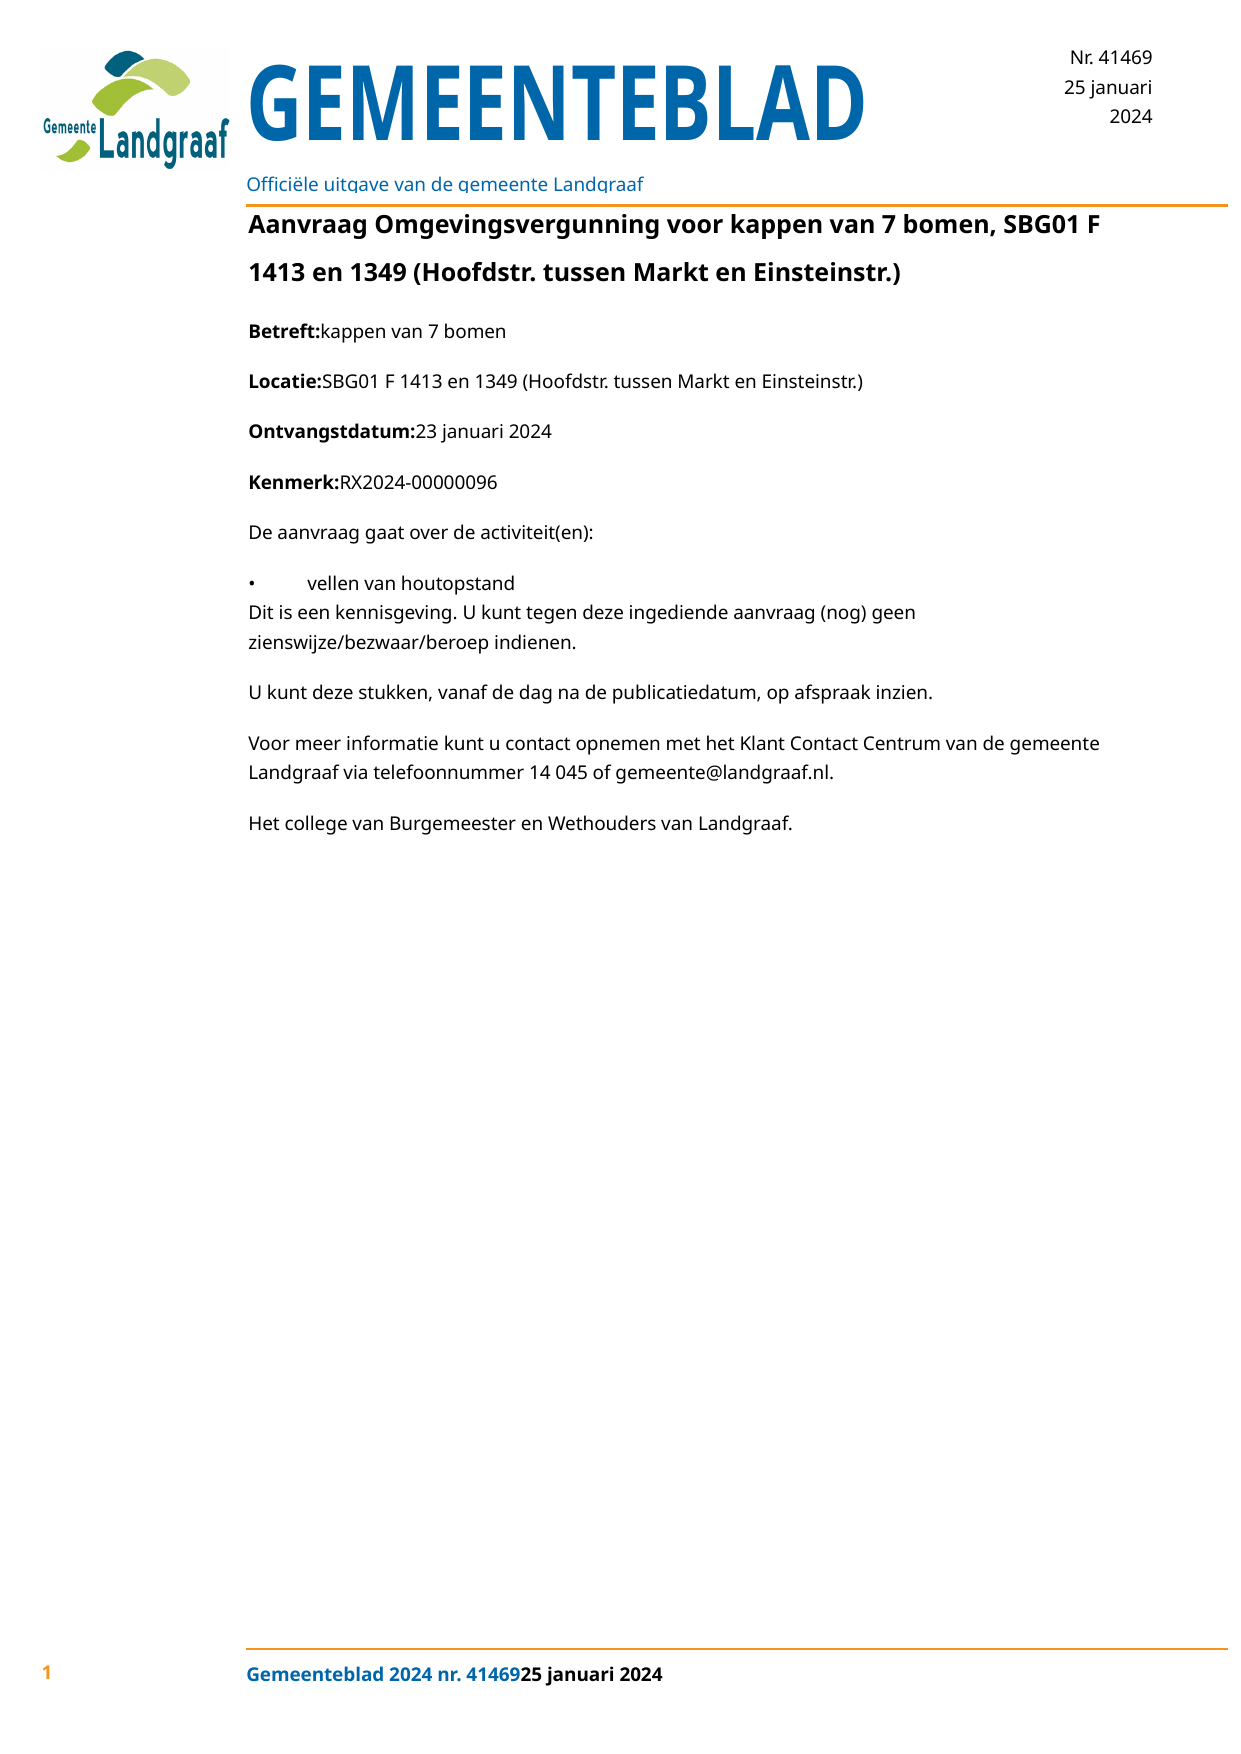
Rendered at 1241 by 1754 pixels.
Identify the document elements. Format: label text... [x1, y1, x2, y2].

text De aanvraag gaat over de activiteit(en): [248, 519, 1152, 545]
picture [41, 47, 231, 172]
list vellen van houtopstand [248, 570, 1152, 596]
text Het college van Burgemeester en Wethouders van Landgraaf. [248, 810, 1152, 836]
text Voor meer informatie kunt u contact opnemen met het Klant Contact Centrum van de gemeente Landgraaf via telefoonnummer 14 045 of gemeente@landgraaf.nl. [248, 730, 1152, 785]
text Kenmerk:RX2024-00000096 [248, 469, 1152, 495]
text U kunt deze stukken, vanaf de dag na de publicatiedatum, op afspraak inzien. [248, 679, 1152, 705]
text Ontvangstdatum:23 januari 2024 [248, 419, 1152, 444]
text Locatie:SBG01 F 1413 en 1349 (Hoofdstr. tussen Markt en Einsteinstr.) [248, 368, 1152, 394]
text Betreft:kappen van 7 bomen [248, 318, 1152, 344]
text Dit is een kennisgeving. U kunt tegen deze ingediende aanvraag (nog) geen zienswijze/bezwaar/beroep indienen. [248, 599, 1152, 655]
text Aanvraag Omgevingsvergunning voor kappen van 7 bomen, SBG01 F 1413 en 1349 (Hoofdstr. tussen Markt en Einsteinstr.) [248, 207, 1152, 288]
